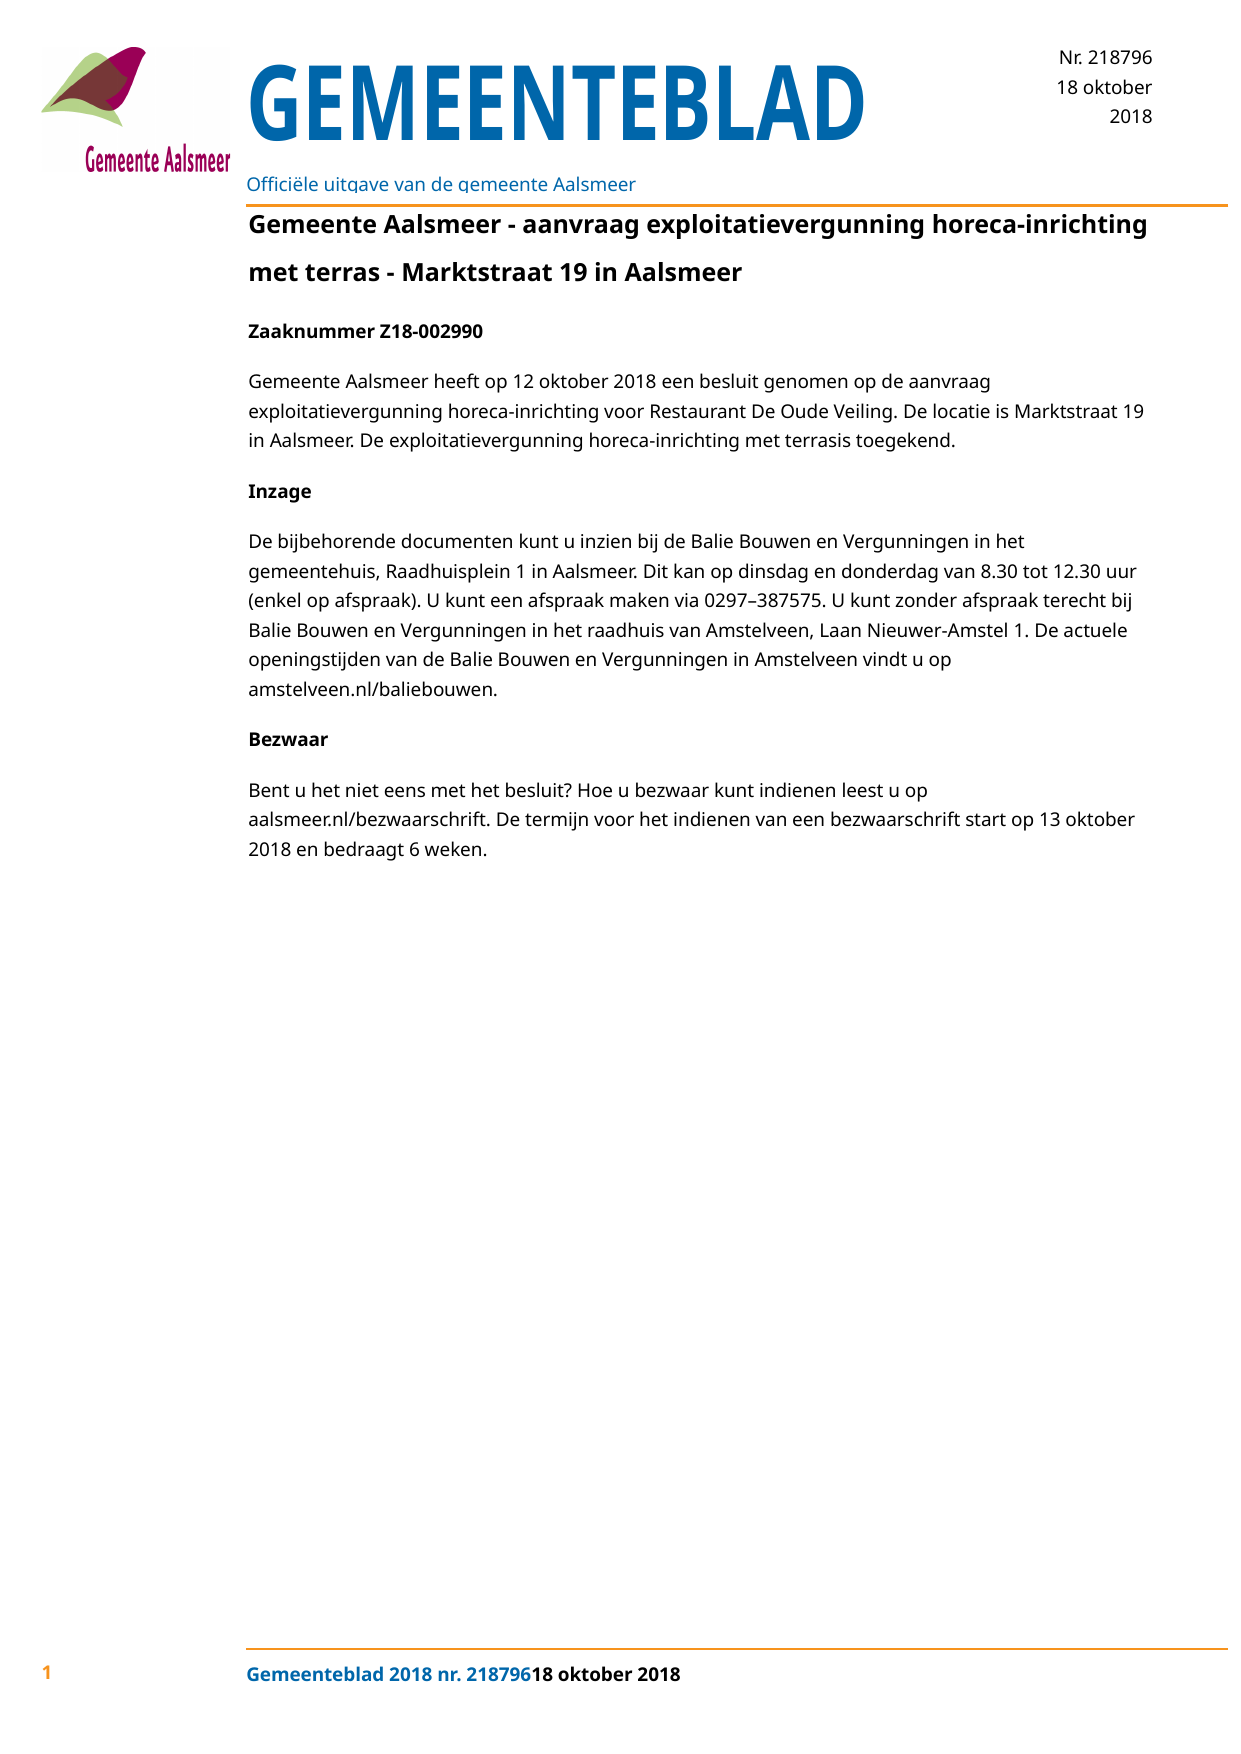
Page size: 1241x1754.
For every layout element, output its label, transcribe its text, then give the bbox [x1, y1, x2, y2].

text Bent u het niet eens met het besluit? Hoe u bezwaar kunt indienen leest u op aalsmeer.nl/bezwaarschrift. De termijn voor het indienen van een bezwaarschrift start op 13 oktober 2018 en bedraagt 6 weken. [248, 777, 1152, 862]
text Gemeente Aalsmeer heeft op 12 oktober 2018 een besluit genomen op de aanvraag exploitatievergunning horeca-inrichting voor Restaurant De Oude Veiling. De locatie is Marktstraat 19 in Aalsmeer. De exploitatievergunning horeca-inrichting met terrasis toegekend. [248, 368, 1152, 453]
text Zaaknummer Z18-002990 [248, 318, 1152, 344]
text Inzage [248, 478, 1152, 504]
picture [41, 47, 231, 172]
text Gemeente Aalsmeer - aanvraag exploitatievergunning horeca-inrichting met terras - Marktstraat 19 in Aalsmeer [248, 207, 1152, 288]
text De bijbehorende documenten kunt u inzien bij de Balie Bouwen en Vergunningen in het gemeentehuis, Raadhuisplein 1 in Aalsmeer. Dit kan op dinsdag en donderdag van 8.30 tot 12.30 uur (enkel op afspraak). U kunt een afspraak maken via 0297–387575. U kunt zonder afspraak terecht bij Balie Bouwen en Vergunningen in het raadhuis van Amstelveen, Laan Nieuwer-Amstel 1. De actuele openingstijden van de Balie Bouwen en Vergunningen in Amstelveen vindt u op amstelveen.nl/baliebouwen. [248, 528, 1152, 702]
text Bezwaar [248, 727, 1152, 752]
